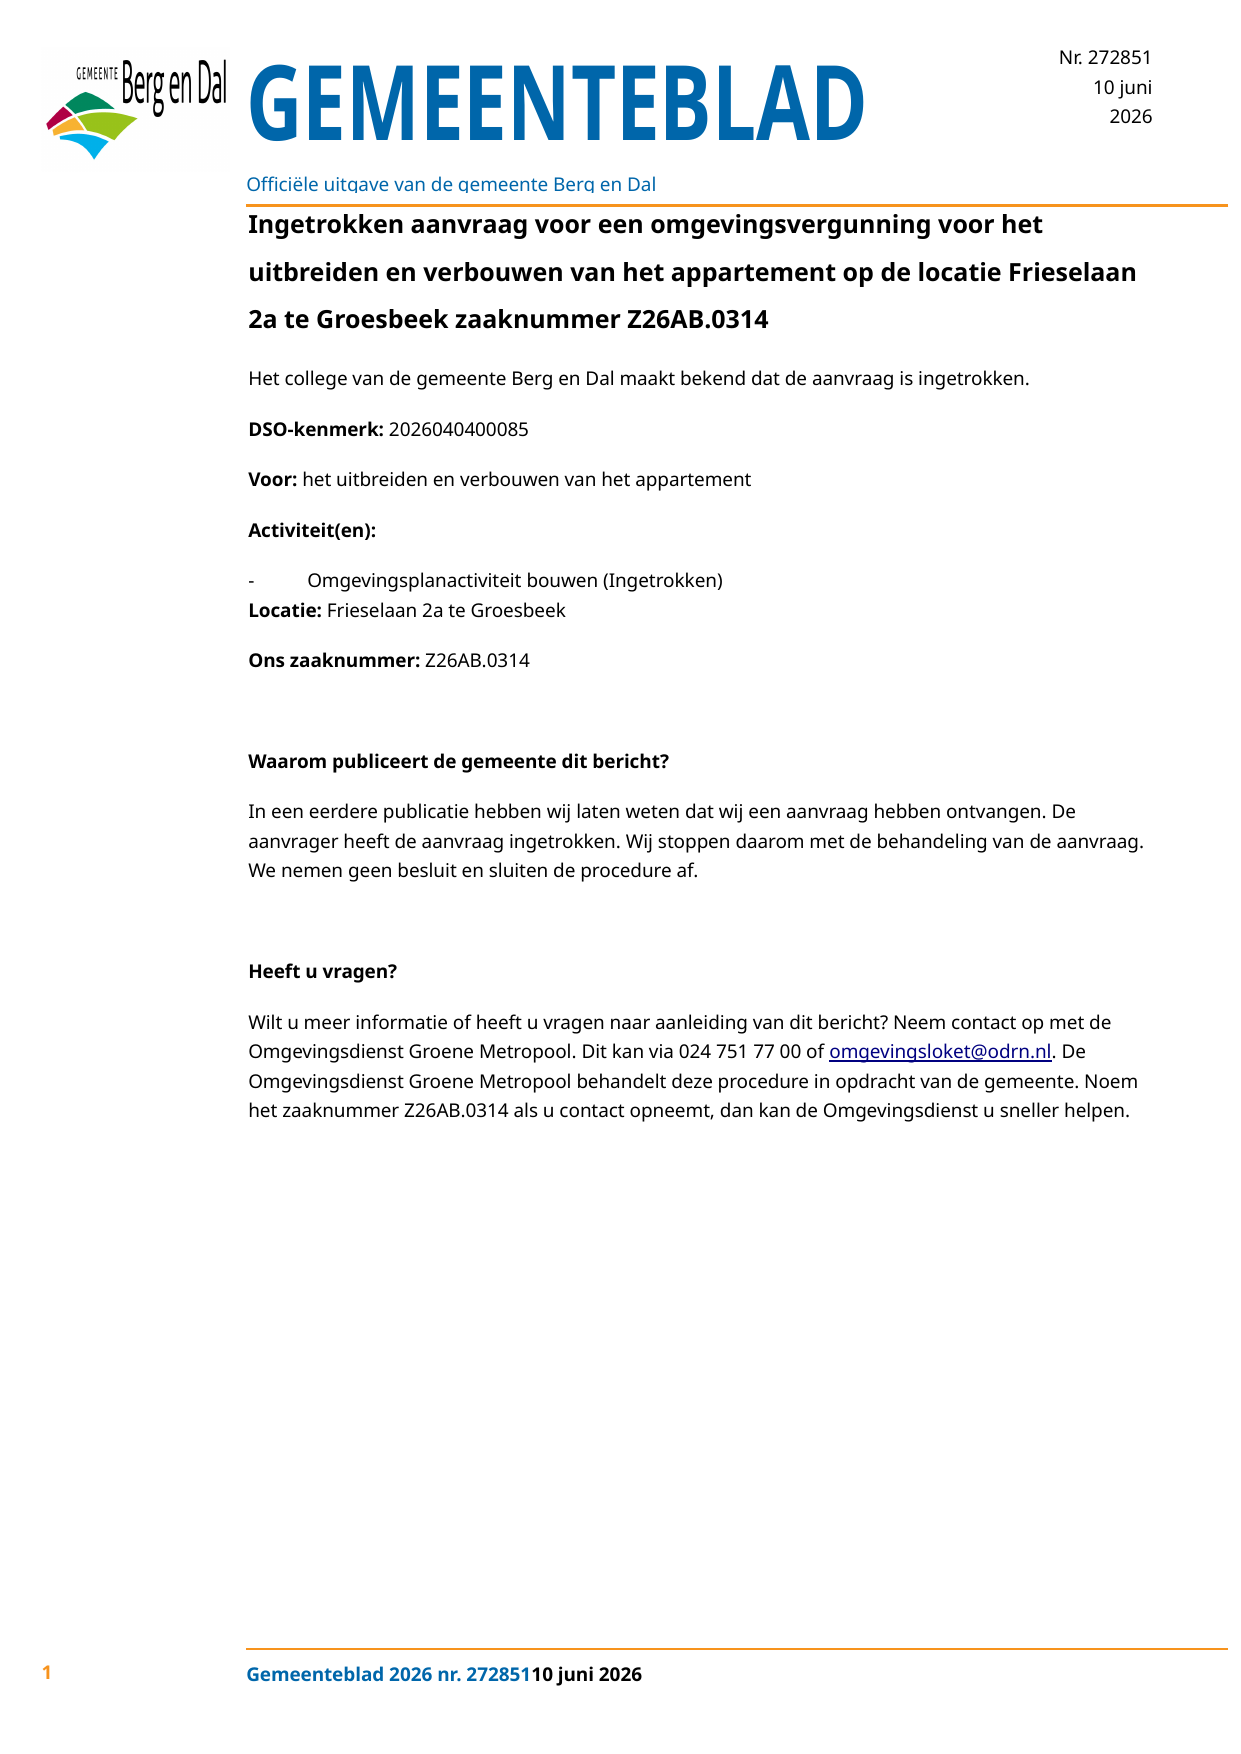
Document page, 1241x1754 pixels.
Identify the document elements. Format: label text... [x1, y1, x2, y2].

text Wilt u meer informatie of heeft u vragen naar aanleiding van dit bericht? Neem contact op met de Omgevingsdienst Groene Metropool. Dit kan via 024 751 77 00 of omgevingsloket@odrn.nl. De Omgevingsdienst Groene Metropool behandelt deze procedure in opdracht van de gemeente. Noem het zaaknummer Z26AB.0314 als u contact opneemt, dan kan de Omgevingsdienst u sneller helpen. [248, 1009, 1152, 1123]
text Ons zaaknummer: Z26AB.0314 [248, 647, 1152, 673]
text Activiteit(en): [248, 517, 1152, 542]
text Locatie: Frieselaan 2a te Groesbeek [248, 597, 1152, 622]
text Het college van de gemeente Berg en Dal maakt bekend dat de aanvraag is ingetrokken. [248, 366, 1152, 391]
text In een eerdere publicatie hebben wij laten weten dat wij een aanvraag hebben ontvangen. De aanvrager heeft de aanvraag ingetrokken. Wij stoppen daarom met de behandeling van de aanvraag. We nemen geen besluit en sluiten de procedure af. [248, 798, 1152, 883]
text Heeft u vragen? [248, 958, 1152, 984]
picture [41, 47, 231, 172]
text Waarom publiceert de gemeente dit bericht? [248, 748, 1152, 774]
text Voor: het uitbreiden en verbouwen van het appartement [248, 466, 1152, 492]
text DSO-kenmerk: 2026040400085 [248, 416, 1152, 442]
text Ingetrokken aanvraag voor een omgevingsvergunning voor het uitbreiden en verbouwen van het appartement op de locatie Frieselaan 2a te Groesbeek zaaknummer Z26AB.0314 [248, 207, 1152, 336]
list Omgevingsplanactiviteit bouwen (Ingetrokken) [248, 567, 1152, 593]
